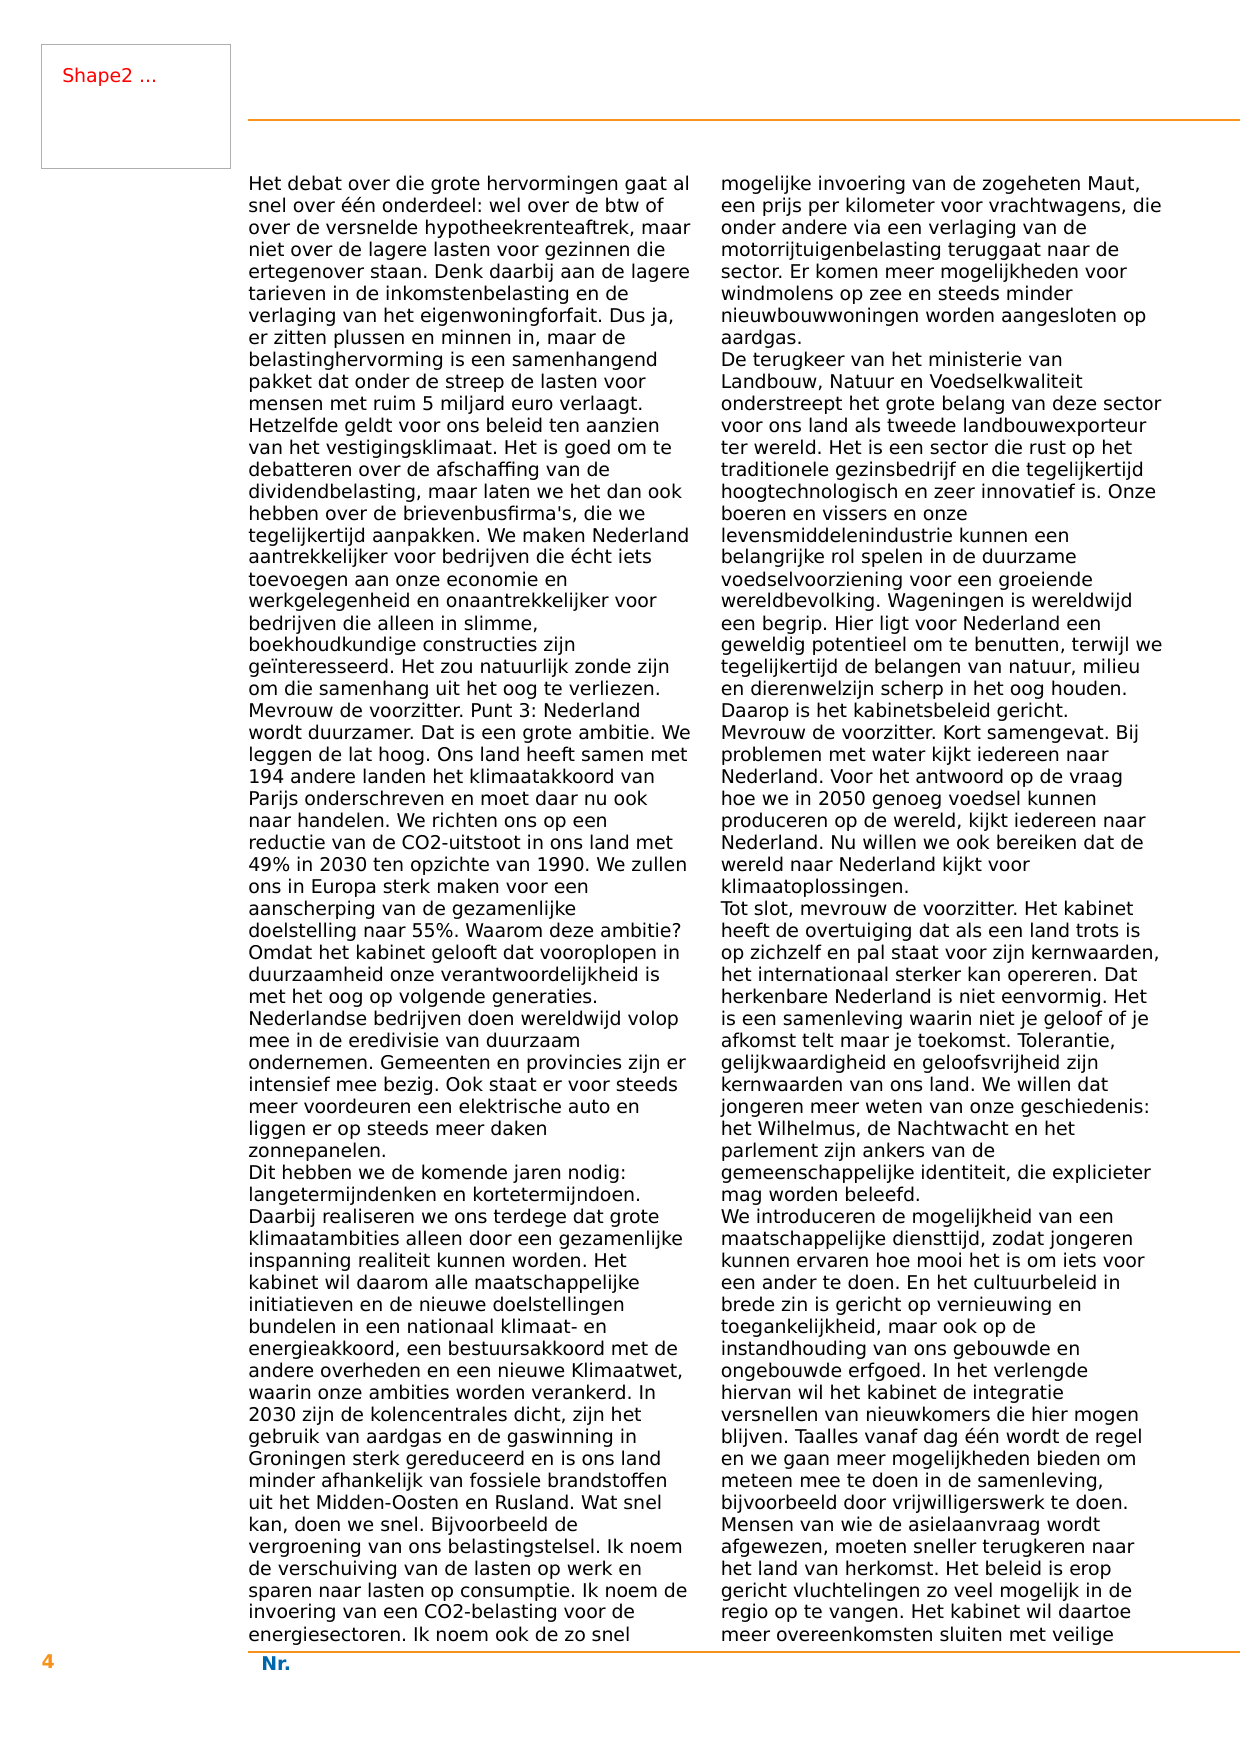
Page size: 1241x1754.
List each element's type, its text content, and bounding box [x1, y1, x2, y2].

text Dit hebben we de komende jaren nodig: langetermijndenken en kortetermijndoen. Daarbij realiseren we ons terdege dat grote klimaatambities alleen door een gezamenlijke inspanning realiteit kunnen worden. Het kabinet wil daarom alle maatschappelijke initiatieven en de nieuwe doelstellingen bundelen in een nationaal klimaat- en energieakkoord, een bestuursakkoord met de andere overheden en een nieuwe Klimaatwet, waarin onze ambities worden verankerd. In 2030 zijn de kolencentrales dicht, zijn het gebruik van aardgas en de gaswinning in Groningen sterk gereduceerd en is ons land minder afhankelijk van fossiele brandstoffen uit het Midden-Oosten en Rusland. Wat snel kan, doen we snel. Bijvoorbeeld de vergroening van ons belastingstelsel. Ik noem de verschuiving van de lasten op werk en sparen naar lasten op consumptie. Ik noem de invoering van een CO2-belasting voor de energiesectoren. Ik noem ook de zo snel [248, 1162, 691, 1645]
text Tot slot, mevrouw de voorzitter. Het kabinet heeft de overtuiging dat als een land trots is op zichzelf en pal staat voor zijn kernwaarden, het internationaal sterker kan opereren. Dat herkenbare Nederland is niet eenvormig. Het is een samenleving waarin niet je geloof of je afkomst telt maar je toekomst. Tolerantie, gelijkwaardigheid en geloofsvrijheid zijn kernwaarden van ons land. We willen dat jongeren meer weten van onze geschiedenis: het Wilhelmus, de Nachtwacht en het parlement zijn ankers van de gemeenschappelijke identiteit, die explicieter mag worden beleefd. [721, 898, 1163, 1206]
text We introduceren de mogelijkheid van een maatschappelijke diensttijd, zodat jongeren kunnen ervaren hoe mooi het is om iets voor een ander te doen. En het cultuurbeleid in brede zin is gericht op vernieuwing en toegankelijkheid, maar ook op de instandhouding van ons gebouwde en ongebouwde erfgoed. In het verlengde hiervan wil het kabinet de integratie versnellen van nieuwkomers die hier mogen blijven. Taalles vanaf dag één wordt de regel en we gaan meer mogelijkheden bieden om meteen mee te doen in de samenleving, bijvoorbeeld door vrijwilligerswerk te doen. Mensen van wie de asielaanvraag wordt afgewezen, moeten sneller terugkeren naar het land van herkomst. Het beleid is erop gericht vluchtelingen zo veel mogelijk in de regio op te vangen. Het kabinet wil daartoe meer overeenkomsten sluiten met veilige [721, 1206, 1163, 1645]
text Mevrouw de voorzitter. Punt 3: Nederland wordt duurzamer. Dat is een grote ambitie. We leggen de lat hoog. Ons land heeft samen met 194 andere landen het klimaatakkoord van Parijs onderschreven en moet daar nu ook naar handelen. We richten ons op een reductie van de CO2-uitstoot in ons land met 49% in 2030 ten opzichte van 1990. We zullen ons in Europa sterk maken voor een aanscherping van de gezamenlijke doelstelling naar 55%. Waarom deze ambitie? Omdat het kabinet gelooft dat vooroplopen in duurzaamheid onze verantwoordelijkheid is met het oog op volgende generaties. Nederlandse bedrijven doen wereldwijd volop mee in de eredivisie van duurzaam ondernemen. Gemeenten en provincies zijn er intensief mee bezig. Ook staat er voor steeds meer voordeuren een elektrische auto en liggen er op steeds meer daken zonnepanelen. [248, 700, 691, 1162]
text Het debat over die grote hervormingen gaat al snel over één onderdeel: wel over de btw of over de versnelde hypotheekrenteaftrek, maar niet over de lagere lasten voor gezinnen die ertegenover staan. Denk daarbij aan de lagere tarieven in de inkomstenbelasting en de verlaging van het eigenwoningforfait. Dus ja, er zitten plussen en minnen in, maar de belastinghervorming is een samenhangend pakket dat onder de streep de lasten voor mensen met ruim 5 miljard euro verlaagt. Hetzelfde geldt voor ons beleid ten aanzien van het vestigingsklimaat. Het is goed om te debatteren over de afschaffing van de dividendbelasting, maar laten we het dan ook hebben over de brievenbusfirma's, die we tegelijkertijd aanpakken. We maken Nederland aantrekkelijker voor bedrijven die écht iets toevoegen aan onze economie en werkgelegenheid en onaantrekkelijker voor bedrijven die alleen in slimme, boekhoudkundige constructies zijn geïnteresseerd. Het zou natuurlijk zonde zijn om die samenhang uit het oog te verliezen. [248, 173, 691, 700]
text mogelijke invoering van de zogeheten Maut, een prijs per kilometer voor vrachtwagens, die onder andere via een verlaging van de motorrijtuigenbelasting teruggaat naar de sector. Er komen meer mogelijkheden voor windmolens op zee en steeds minder nieuwbouwwoningen worden aangesloten op aardgas. [721, 173, 1163, 349]
text Mevrouw de voorzitter. Kort samengevat. Bij problemen met water kijkt iedereen naar Nederland. Voor het antwoord op de vraag hoe we in 2050 genoeg voedsel kunnen produceren op de wereld, kijkt iedereen naar Nederland. Nu willen we ook bereiken dat de wereld naar Nederland kijkt voor klimaatoplossingen. [721, 722, 1163, 898]
text De terugkeer van het ministerie van Landbouw, Natuur en Voedselkwaliteit onderstreept het grote belang van deze sector voor ons land als tweede landbouwexporteur ter wereld. Het is een sector die rust op het traditionele gezinsbedrijf en die tegelijkertijd hoogtechnologisch en zeer innovatief is. Onze boeren en vissers en onze levensmiddelenindustrie kunnen een belangrijke rol spelen in de duurzame voedselvoorziening voor een groeiende wereldbevolking. Wageningen is wereldwijd een begrip. Hier ligt voor Nederland een geweldig potentieel om te benutten, terwijl we tegelijkertijd de belangen van natuur, milieu en dierenwelzijn scherp in het oog houden. Daarop is het kabinetsbeleid gericht. [721, 349, 1163, 722]
